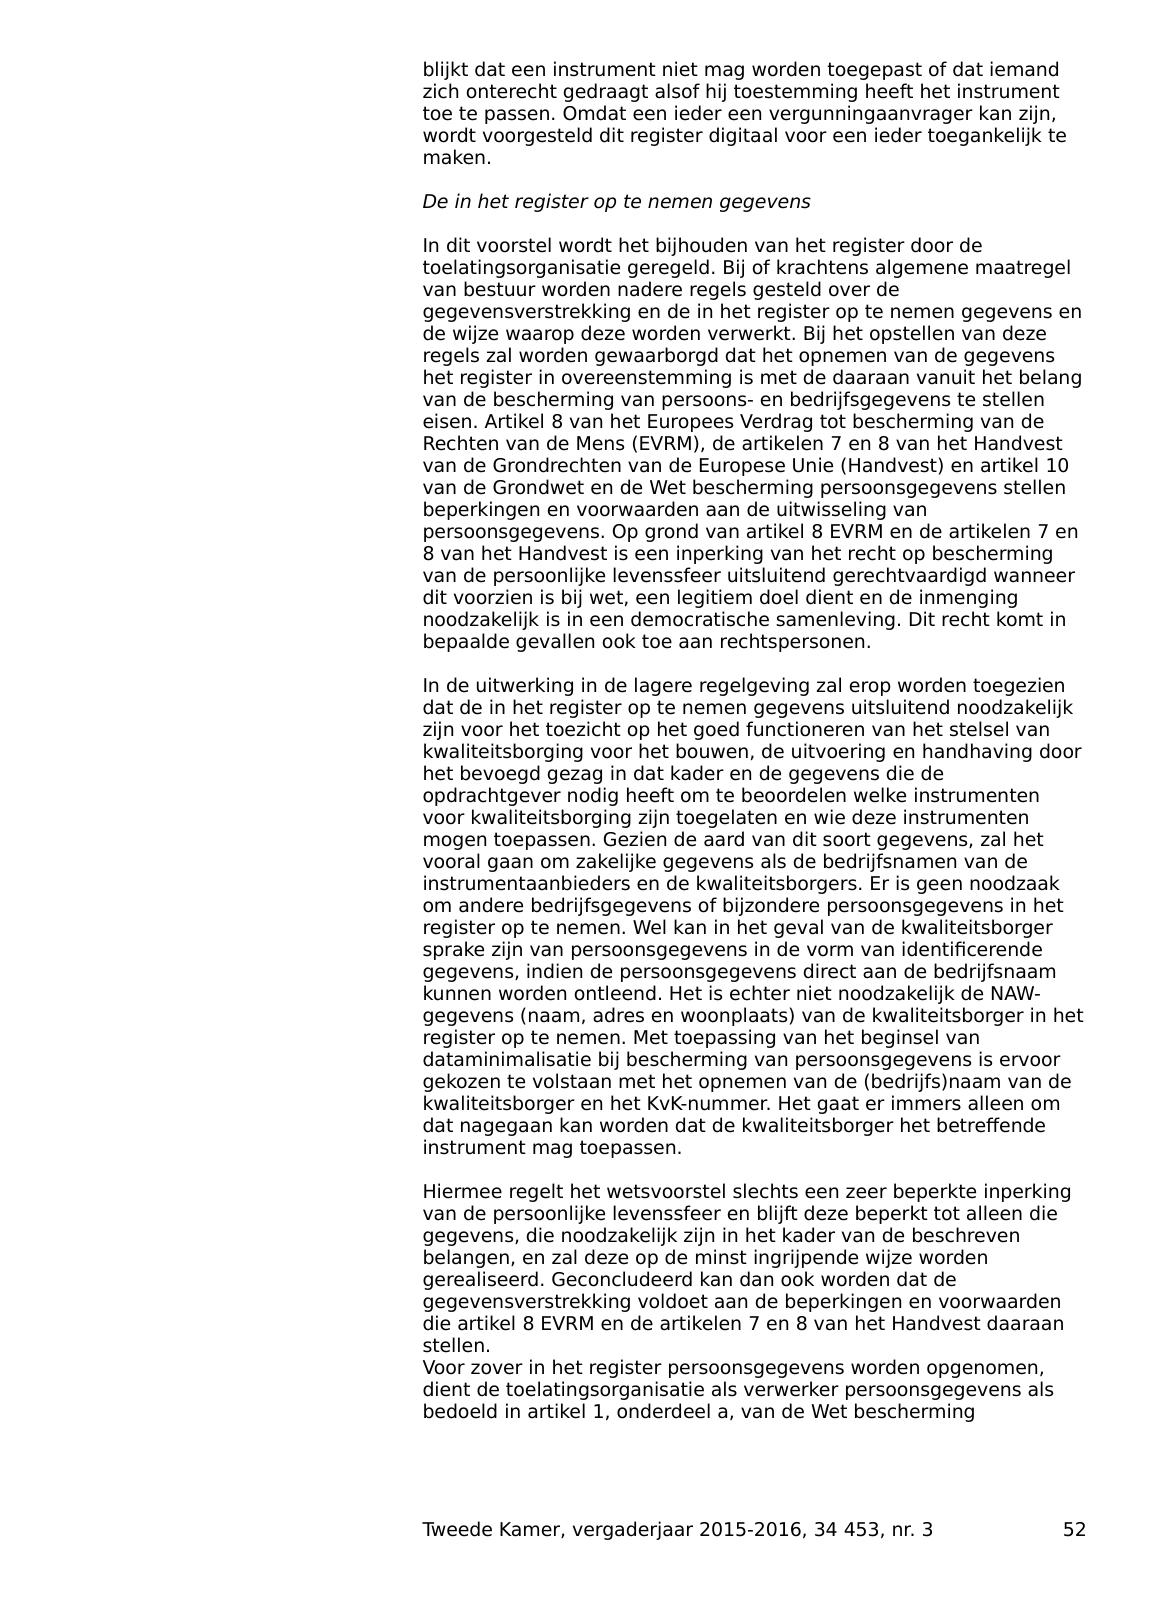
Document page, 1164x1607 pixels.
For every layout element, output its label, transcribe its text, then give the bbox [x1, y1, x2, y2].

text Voor zover in het register persoonsgegevens worden opgenomen, dient de toelatingsorganisatie als verwerker persoonsgegevens als bedoeld in artikel 1, onderdeel a, van de Wet bescherming [422, 1357, 1087, 1423]
text blijkt dat een instrument niet mag worden toegepast of dat iemand zich onterecht gedraagt alsof hij toestemming heeft het instrument toe te passen. Omdat een ieder een vergunningaanvrager kan zijn, wordt voorgesteld dit register digitaal voor een ieder toegankelijk te maken. [422, 59, 1087, 169]
subtitle De in het register op te nemen gegevens [422, 191, 1087, 213]
text In dit voorstel wordt het bijhouden van het register door de toelatingsorganisatie geregeld. Bij of krachtens algemene maatregel van bestuur worden nadere regels gesteld over de gegevensverstrekking en de in het register op te nemen gegevens en de wijze waarop deze worden verwerkt. Bij het opstellen van deze regels zal worden gewaarborgd dat het opnemen van de gegevens het register in overeenstemming is met de daaraan vanuit het belang van de bescherming van persoons- en bedrijfsgegevens te stellen eisen. Artikel 8 van het Europees Verdrag tot bescherming van de Rechten van de Mens (EVRM), de artikelen 7 en 8 van het Handvest van de Grondrechten van de Europese Unie (Handvest) en artikel 10 van de Grondwet en de Wet bescherming persoonsgegevens stellen beperkingen en voorwaarden aan de uitwisseling van persoonsgegevens. Op grond van artikel 8 EVRM en de artikelen 7 en 8 van het Handvest is een inperking van het recht op bescherming van de persoonlijke levenssfeer uitsluitend gerechtvaardigd wanneer dit voorzien is bij wet, een legitiem doel dient en de inmenging noodzakelijk is in een democratische samenleving. Dit recht komt in bepaalde gevallen ook toe aan rechtspersonen. [422, 235, 1087, 653]
text In de uitwerking in de lagere regelgeving zal erop worden toegezien dat de in het register op te nemen gegevens uitsluitend noodzakelijk zijn voor het toezicht op het goed functioneren van het stelsel van kwaliteitsborging voor het bouwen, de uitvoering en handhaving door het bevoegd gezag in dat kader en de gegevens die de opdrachtgever nodig heeft om te beoordelen welke instrumenten voor kwaliteitsborging zijn toegelaten en wie deze instrumenten mogen toepassen. Gezien de aard van dit soort gegevens, zal het vooral gaan om zakelijke gegevens als de bedrijfsnamen van de instrumentaanbieders en de kwaliteitsborgers. Er is geen noodzaak om andere bedrijfsgegevens of bijzondere persoonsgegevens in het register op te nemen. Wel kan in het geval van de kwaliteitsborger sprake zijn van persoonsgegevens in de vorm van identificerende gegevens, indien de persoonsgegevens direct aan de bedrijfsnaam kunnen worden ontleend. Het is echter niet noodzakelijk de NAW-gegevens (naam, adres en woonplaats) van de kwaliteitsborger in het register op te nemen. Met toepassing van het beginsel van dataminimalisatie bij bescherming van persoonsgegevens is ervoor gekozen te volstaan met het opnemen van de (bedrijfs)naam van de kwaliteitsborger en het KvK-nummer. Het gaat er immers alleen om dat nagegaan kan worden dat de kwaliteitsborger het betreffende instrument mag toepassen. [422, 675, 1087, 1159]
text Hiermee regelt het wetsvoorstel slechts een zeer beperkte inperking van de persoonlijke levenssfeer en blijft deze beperkt tot alleen die gegevens, die noodzakelijk zijn in het kader van de beschreven belangen, en zal deze op de minst ingrijpende wijze worden gerealiseerd. Geconcludeerd kan dan ook worden dat de gegevensverstrekking voldoet aan de beperkingen en voorwaarden die artikel 8 EVRM en de artikelen 7 en 8 van het Handvest daaraan stellen. [422, 1181, 1087, 1357]
